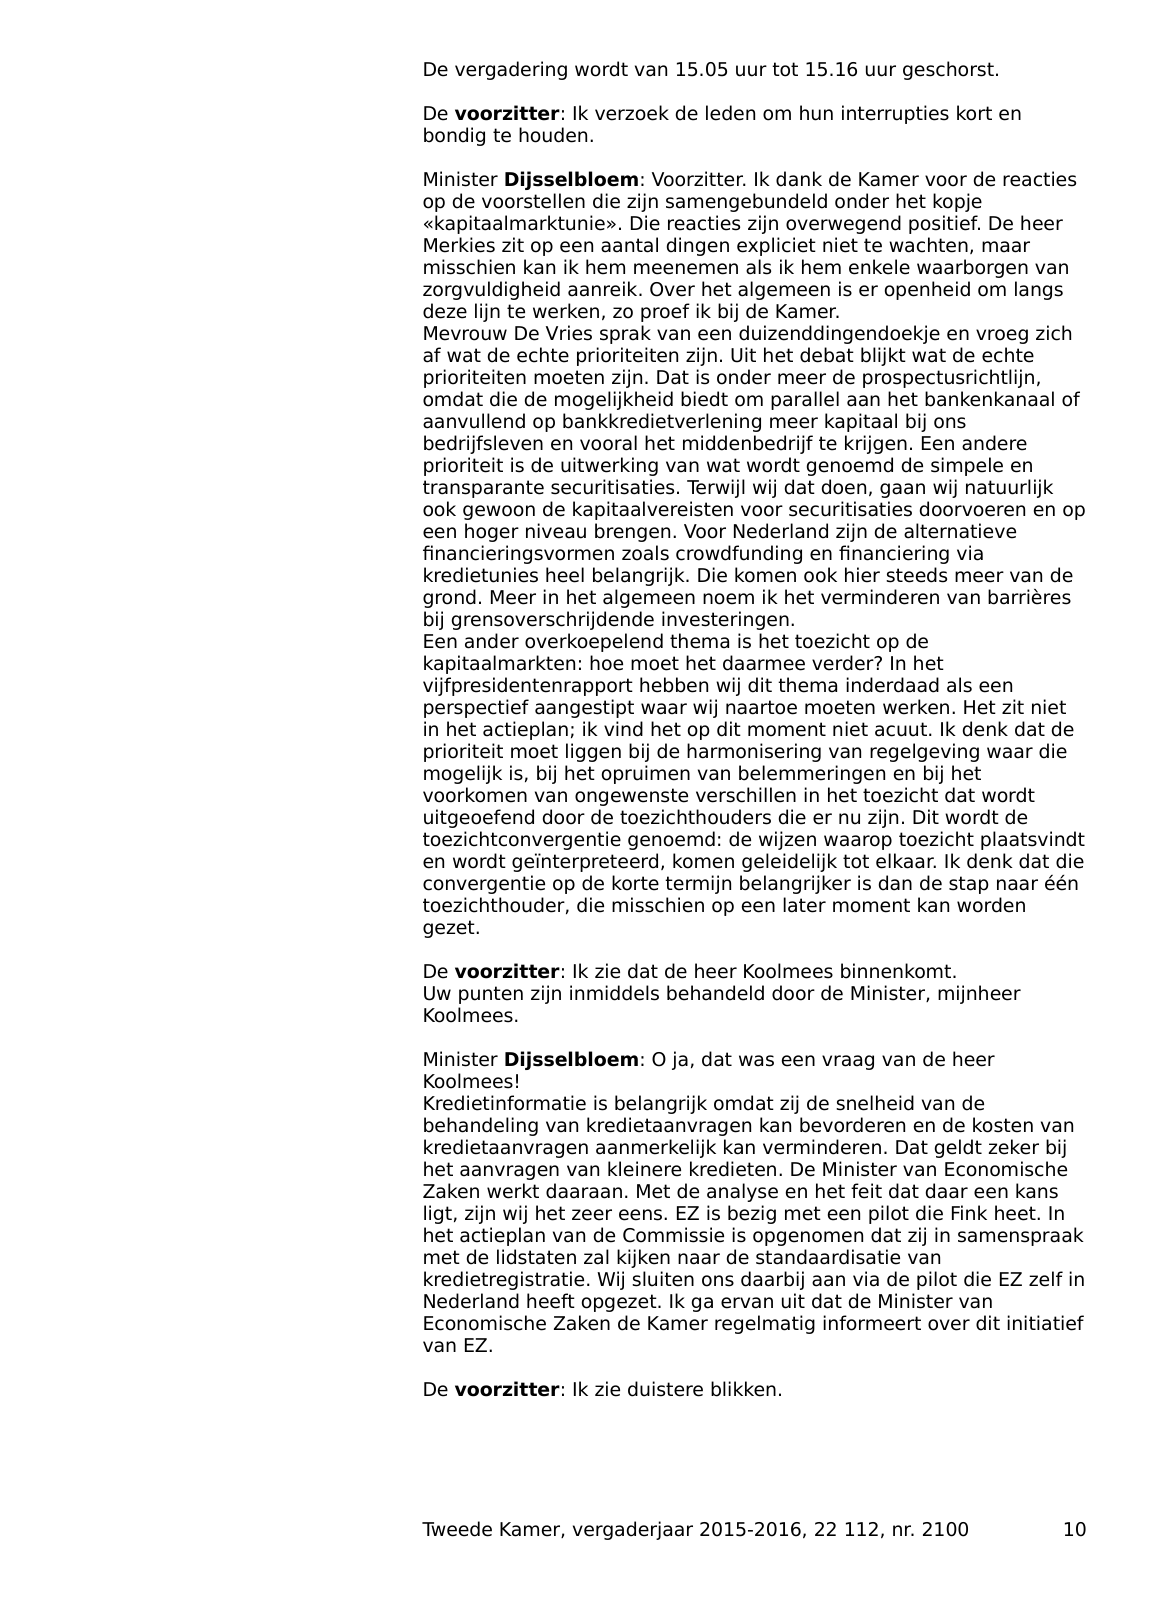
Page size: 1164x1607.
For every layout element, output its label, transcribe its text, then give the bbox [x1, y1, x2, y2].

text Een ander overkoepelend thema is het toezicht op de kapitaalmarkten: hoe moet het daarmee verder? In het vijfpresidentenrapport hebben wij dit thema inderdaad als een perspectief aangestipt waar wij naartoe moeten werken. Het zit niet in het actieplan; ik vind het op dit moment niet acuut. Ik denk dat de prioriteit moet liggen bij de harmonisering van regelgeving waar die mogelijk is, bij het opruimen van belemmeringen en bij het voorkomen van ongewenste verschillen in het toezicht dat wordt uitgeoefend door de toezichthouders die er nu zijn. Dit wordt de toezichtconvergentie genoemd: de wijzen waarop toezicht plaatsvindt en wordt geïnterpreteerd, komen geleidelijk tot elkaar. Ik denk dat die convergentie op de korte termijn belangrijker is dan de stap naar één toezichthouder, die misschien op een later moment kan worden gezet. [422, 631, 1087, 939]
text Minister Dijsselbloem: O ja, dat was een vraag van de heer Koolmees! [422, 1049, 1087, 1093]
text Kredietinformatie is belangrijk omdat zij de snelheid van de behandeling van kredietaanvragen kan bevorderen en de kosten van kredietaanvragen aanmerkelijk kan verminderen. Dat geldt zeker bij het aanvragen van kleinere kredieten. De Minister van Economische Zaken werkt daaraan. Met de analyse en het feit dat daar een kans ligt, zijn wij het zeer eens. EZ is bezig met een pilot die Fink heet. In het actieplan van de Commissie is opgenomen dat zij in samenspraak met de lidstaten zal kijken naar de standaardisatie van kredietregistratie. Wij sluiten ons daarbij aan via de pilot die EZ zelf in Nederland heeft opgezet. Ik ga ervan uit dat de Minister van Economische Zaken de Kamer regelmatig informeert over dit initiatief van EZ. [422, 1093, 1087, 1357]
text De voorzitter: Ik zie dat de heer Koolmees binnenkomt. [422, 961, 1087, 983]
text Minister Dijsselbloem: Voorzitter. Ik dank de Kamer voor de reacties op de voorstellen die zijn samengebundeld onder het kopje «kapitaalmarktunie». Die reacties zijn overwegend positief. De heer Merkies zit op een aantal dingen expliciet niet te wachten, maar misschien kan ik hem meenemen als ik hem enkele waarborgen van zorgvuldigheid aanreik. Over het algemeen is er openheid om langs deze lijn te werken, zo proef ik bij de Kamer. [422, 169, 1087, 323]
text De voorzitter: Ik verzoek de leden om hun interrupties kort en bondig te houden. [422, 103, 1087, 147]
text Mevrouw De Vries sprak van een duizenddingendoekje en vroeg zich af wat de echte prioriteiten zijn. Uit het debat blijkt wat de echte prioriteiten moeten zijn. Dat is onder meer de prospectusrichtlijn, omdat die de mogelijkheid biedt om parallel aan het bankenkanaal of aanvullend op bankkredietverlening meer kapitaal bij ons bedrijfsleven en vooral het middenbedrijf te krijgen. Een andere prioriteit is de uitwerking van wat wordt genoemd de simpele en transparante securitisaties. Terwijl wij dat doen, gaan wij natuurlijk ook gewoon de kapitaalvereisten voor securitisaties doorvoeren en op een hoger niveau brengen. Voor Nederland zijn de alternatieve financieringsvormen zoals crowdfunding en financiering via kredietunies heel belangrijk. Die komen ook hier steeds meer van de grond. Meer in het algemeen noem ik het verminderen van barrières bij grensoverschrijdende investeringen. [422, 323, 1087, 631]
text De voorzitter: Ik zie duistere blikken. [422, 1379, 1087, 1401]
text Uw punten zijn inmiddels behandeld door de Minister, mijnheer Koolmees. [422, 983, 1087, 1027]
text De vergadering wordt van 15.05 uur tot 15.16 uur geschorst. [422, 59, 1087, 81]
